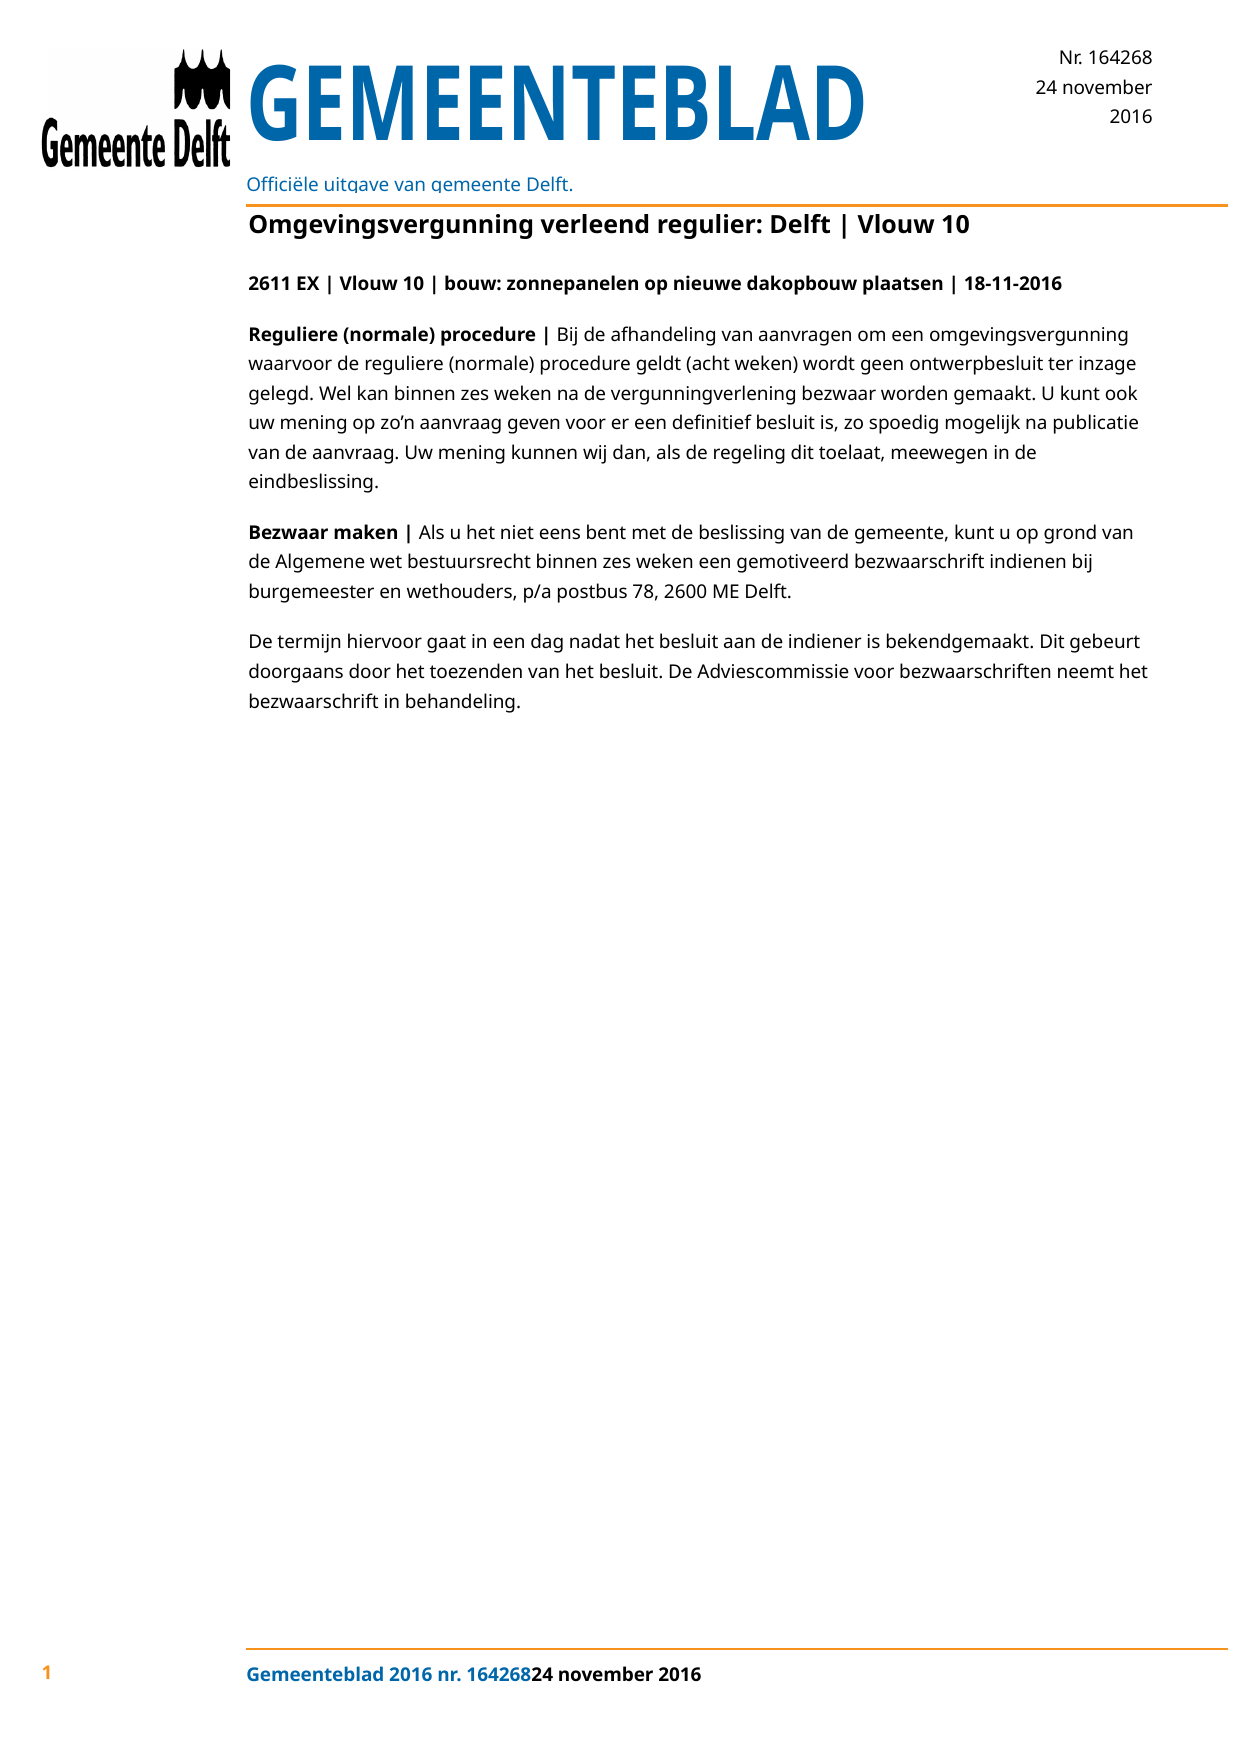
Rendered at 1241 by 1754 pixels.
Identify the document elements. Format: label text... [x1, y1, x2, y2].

text Omgevingsvergunning verleend regulier: Delft | Vlouw 10 [248, 207, 1152, 241]
text 2611 EX | Vlouw 10 | bouw: zonnepanelen op nieuwe dakopbouw plaatsen | 18-11-2016 [248, 270, 1152, 296]
picture [41, 47, 231, 172]
text Bezwaar maken | Als u het niet eens bent met de beslissing van de gemeente, kunt u op grond van de Algemene wet bestuursrecht binnen zes weken een gemotiveerd bezwaarschrift indienen bij burgemeester en wethouders, p/a postbus 78, 2600 ME Delft. [248, 519, 1152, 604]
text De termijn hiervoor gaat in een dag nadat het besluit aan de indiener is bekendgemaakt. Dit gebeurt doorgaans door het toezenden van het besluit. De Adviescommissie voor bezwaarschriften neemt het bezwaarschrift in behandeling. [248, 629, 1152, 713]
text Reguliere (normale) procedure | Bij de afhandeling van aanvragen om een omgevingsvergunning waarvoor de reguliere (normale) procedure geldt (acht weken) wordt geen ontwerpbesluit ter inzage gelegd. Wel kan binnen zes weken na de vergunningverlening bezwaar worden gemaakt. U kunt ook uw mening op zo’n aanvraag geven voor er een definitief besluit is, zo spoedig mogelijk na publicatie van de aanvraag. Uw mening kunnen wij dan, als de regeling dit toelaat, meewegen in de eindbeslissing. [248, 321, 1152, 494]
